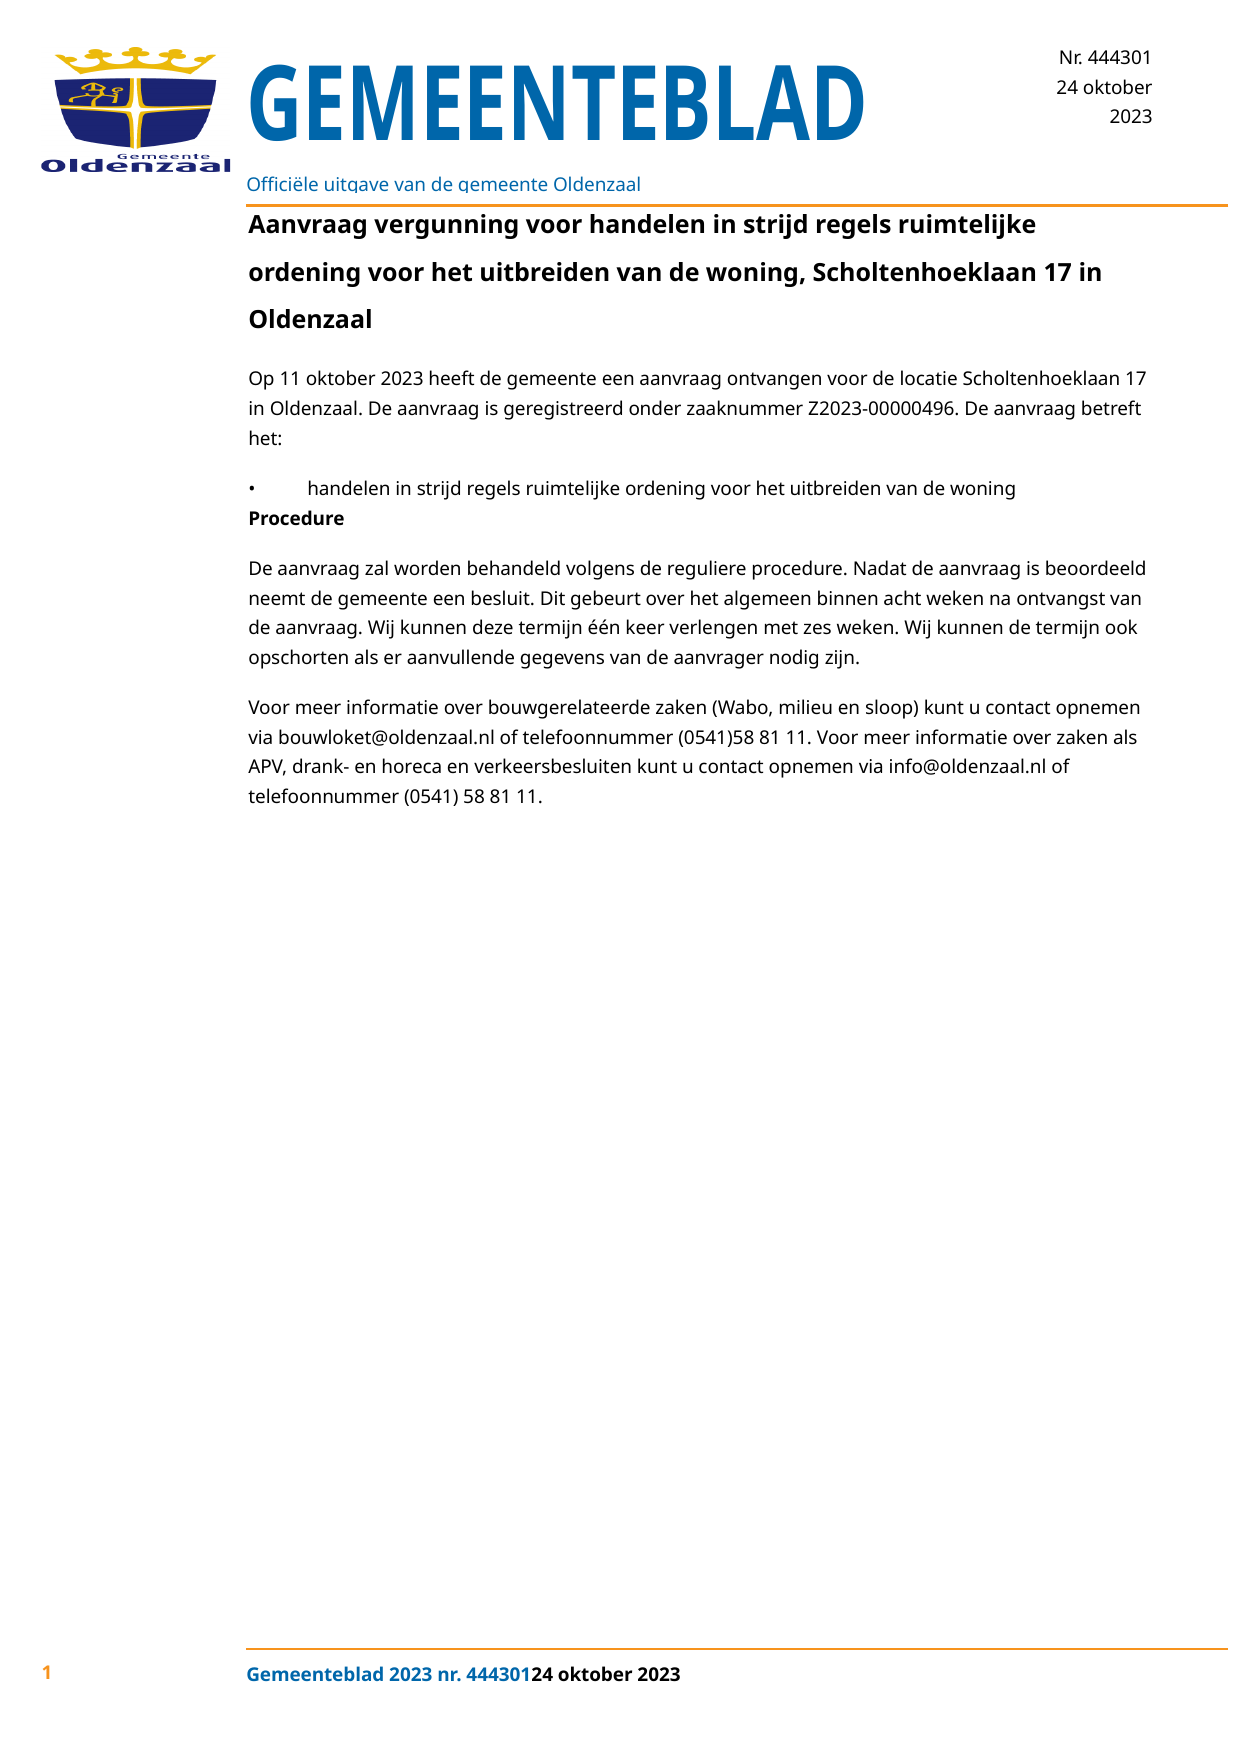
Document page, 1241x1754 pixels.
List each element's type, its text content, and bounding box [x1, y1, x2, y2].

list handelen in strijd regels ruimtelijke ordening voor het uitbreiden van de woning [248, 475, 1152, 501]
text Voor meer informatie over bouwgerelateerde zaken (Wabo, milieu en sloop) kunt u contact opnemen via bouwloket@oldenzaal.nl of telefoonnummer (0541)58 81 11. Voor meer informatie over zaken als APV, drank- en horeca en verkeersbesluiten kunt u contact opnemen via info@oldenzaal.nl of telefoonnummer (0541) 58 81 11. [248, 694, 1152, 809]
text De aanvraag zal worden behandeld volgens de reguliere procedure. Nadat de aanvraag is beoordeeld neemt de gemeente een besluit. Dit gebeurt over het algemeen binnen acht weken na ontvangst van de aanvraag. Wij kunnen deze termijn één keer verlengen met zes weken. Wij kunnen de termijn ook opschorten als er aanvullende gegevens van de aanvrager nodig zijn. [248, 555, 1152, 669]
text Aanvraag vergunning voor handelen in strijd regels ruimtelijke ordening voor het uitbreiden van de woning, Scholtenhoeklaan 17 in Oldenzaal [248, 207, 1152, 336]
text Procedure [248, 505, 1152, 530]
picture [41, 47, 231, 172]
text Op 11 oktober 2023 heeft de gemeente een aanvraag ontvangen voor de locatie Scholtenhoeklaan 17 in Oldenzaal. De aanvraag is geregistreerd onder zaaknummer Z2023-00000496. De aanvraag betreft het: [248, 366, 1152, 450]
